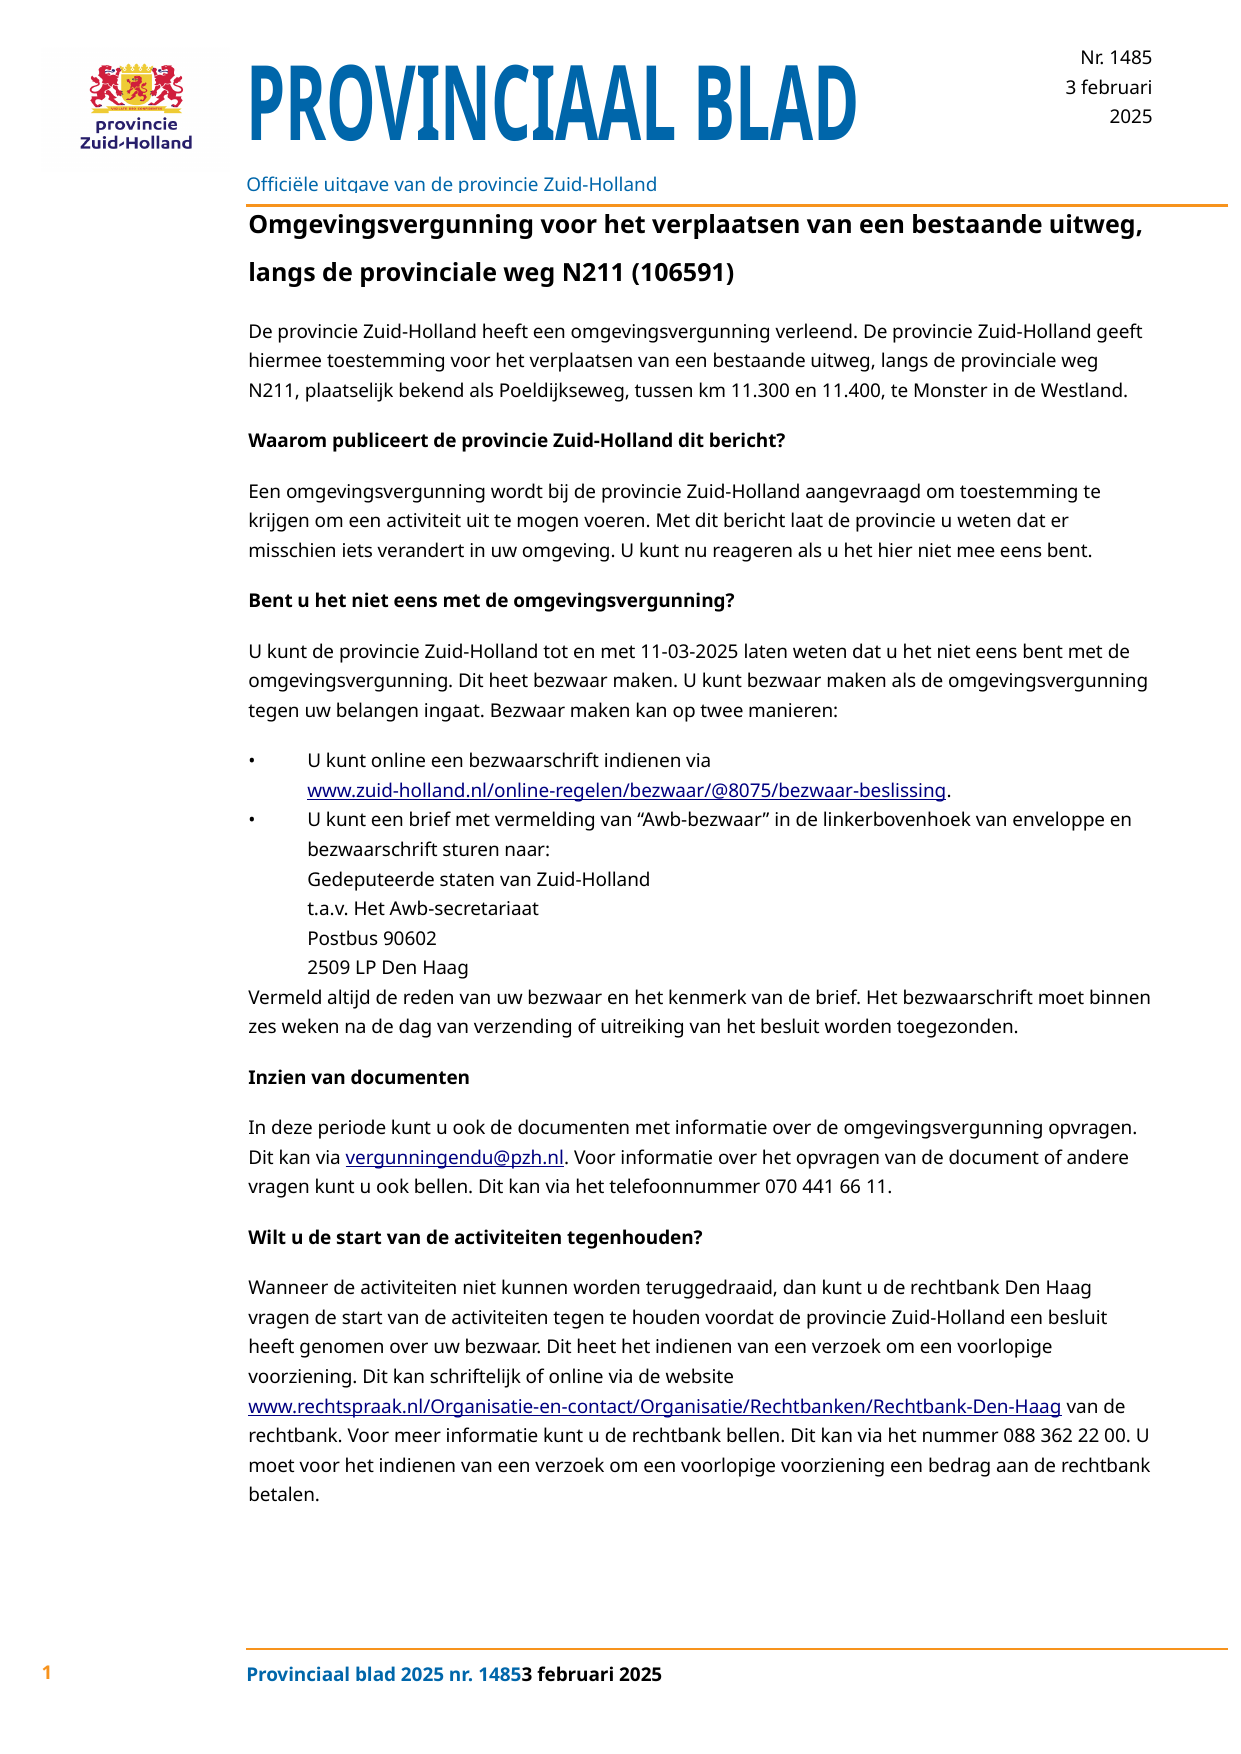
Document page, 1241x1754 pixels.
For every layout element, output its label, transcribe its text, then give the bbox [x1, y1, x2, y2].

text Een omgevingsvergunning wordt bij de provincie Zuid-Holland aangevraagd om toestemming te krijgen om een activiteit uit te mogen voeren. Met dit bericht laat de provincie u weten dat er misschien iets verandert in uw omgeving. U kunt nu reageren als u het hier niet mee eens bent. [248, 478, 1152, 563]
text Wanneer de activiteiten niet kunnen worden teruggedraaid, dan kunt u de rechtbank Den Haag vragen de start van de activiteiten tegen te houden voordat de provincie Zuid-Holland een besluit heeft genomen over uw bezwaar. Dit heet het indienen van een verzoek om een voorlopige voorziening. Dit kan schriftelijk of online via de website www.rechtspraak.nl/Organisatie-en-contact/Organisatie/Rechtbanken/Rechtbank-Den-Haag van de rechtbank. Voor meer informatie kunt u de rechtbank bellen. Dit kan via het nummer 088 362 22 00. U moet voor het indienen van een verzoek om een voorlopige voorziening een bedrag aan de rechtbank betalen. [248, 1274, 1152, 1507]
text Omgevingsvergunning voor het verplaatsen van een bestaande uitweg, langs de provinciale weg N211 (106591) [248, 207, 1152, 288]
list Postbus 90602 [248, 925, 1152, 951]
list t.a.v. Het Awb-secretariaat [248, 895, 1152, 921]
text In deze periode kunt u ook de documenten met informatie over de omgevingsvergunning opvragen. Dit kan via vergunningendu@pzh.nl. Voor informatie over het opvragen van de document of andere vragen kunt u ook bellen. Dit kan via het telefoonnummer 070 441 66 11. [248, 1114, 1152, 1199]
text Vermeld altijd de reden van uw bezwaar en het kenmerk van de brief. Het bezwaarschrift moet binnen zes weken na de dag van verzending of uitreiking van het besluit worden toegezonden. [248, 984, 1152, 1039]
text Waarom publiceert de provincie Zuid-Holland dit bericht? [248, 427, 1152, 453]
list U kunt online een bezwaarschrift indienen via www.zuid-holland.nl/online-regelen/bezwaar/@8075/bezwaar-beslissing. [248, 747, 1152, 803]
list U kunt een brief met vermelding van “Awb-bezwaar” in de linkerbovenhoek van enveloppe en bezwaarschrift sturen naar: [248, 807, 1152, 862]
list 2509 LP Den Haag [248, 954, 1152, 980]
text De provincie Zuid-Holland heeft een omgevingsvergunning verleend. De provincie Zuid-Holland geeft hiermee toestemming voor het verplaatsen van een bestaande uitweg, langs de provinciale weg N211, plaatselijk bekend als Poeldijkseweg, tussen km 11.300 en 11.400, te Monster in de Westland. [248, 318, 1152, 403]
text Bent u het niet eens met de omgevingsvergunning? [248, 587, 1152, 613]
picture [41, 47, 231, 172]
text Inzien van documenten [248, 1064, 1152, 1090]
list Gedeputeerde staten van Zuid-Holland [248, 866, 1152, 892]
text U kunt de provincie Zuid-Holland tot en met 11-03-2025 laten weten dat u het niet eens bent met de omgevingsvergunning. Dit heet bezwaar maken. U kunt bezwaar maken als de omgevingsvergunning tegen uw belangen ingaat. Bezwaar maken kan op twee manieren: [248, 638, 1152, 723]
text Wilt u de start van de activiteiten tegenhouden? [248, 1224, 1152, 1250]
